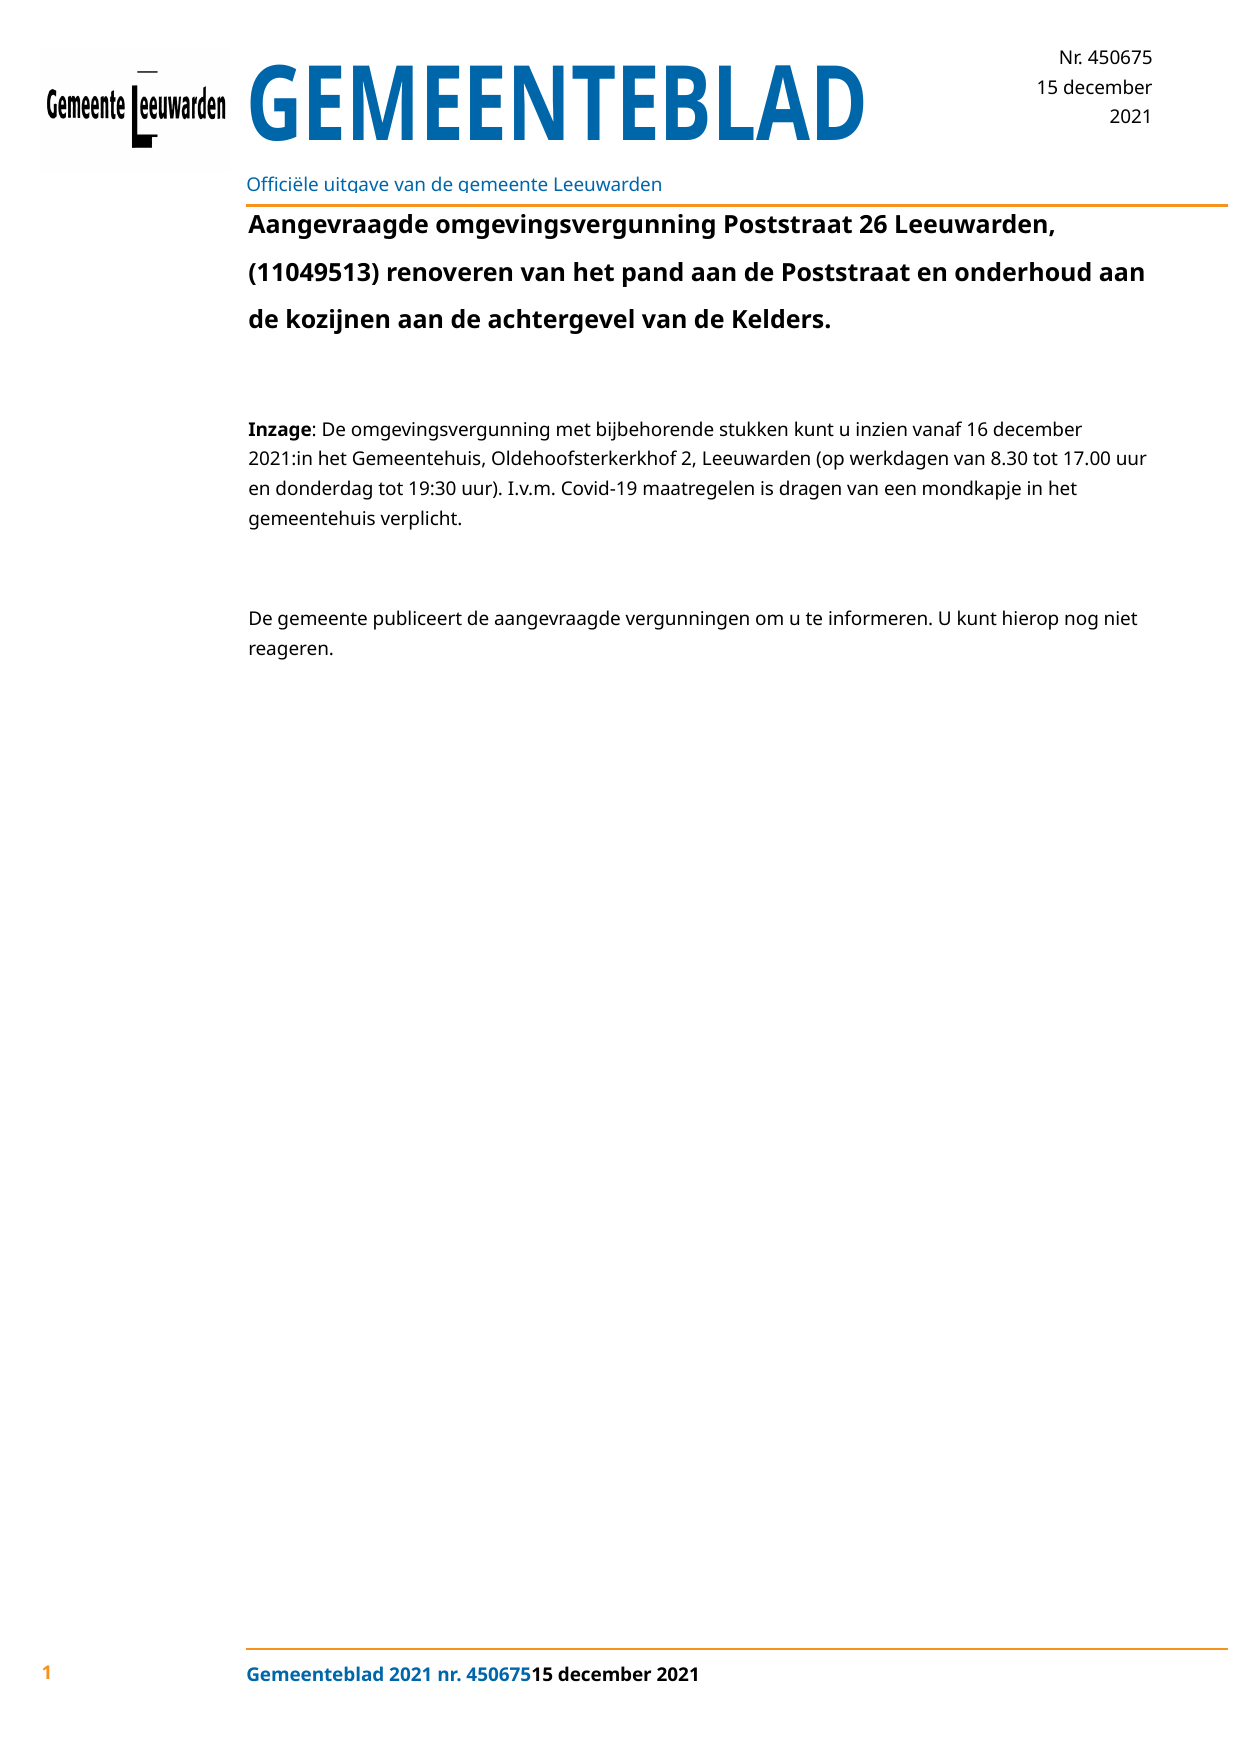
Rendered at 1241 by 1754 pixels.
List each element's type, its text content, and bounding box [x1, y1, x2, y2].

picture [41, 47, 231, 172]
text Inzage: De omgevingsvergunning met bijbehorende stukken kunt u inzien vanaf 16 december 2021:in het Gemeentehuis, Oldehoofsterkerkhof 2, Leeuwarden (op werkdagen van 8.30 tot 17.00 uur en donderdag tot 19:30 uur). I.v.m. Covid-19 maatregelen is dragen van een mondkapje in het gemeentehuis verplicht. [248, 416, 1152, 530]
text De gemeente publiceert de aangevraagde vergunningen om u te informeren. U kunt hierop nog niet reageren. [248, 606, 1152, 661]
text Aangevraagde omgevingsvergunning Poststraat 26 Leeuwarden, (11049513) renoveren van het pand aan de Poststraat en onderhoud aan de kozijnen aan de achtergevel van de Kelders. [248, 207, 1152, 336]
